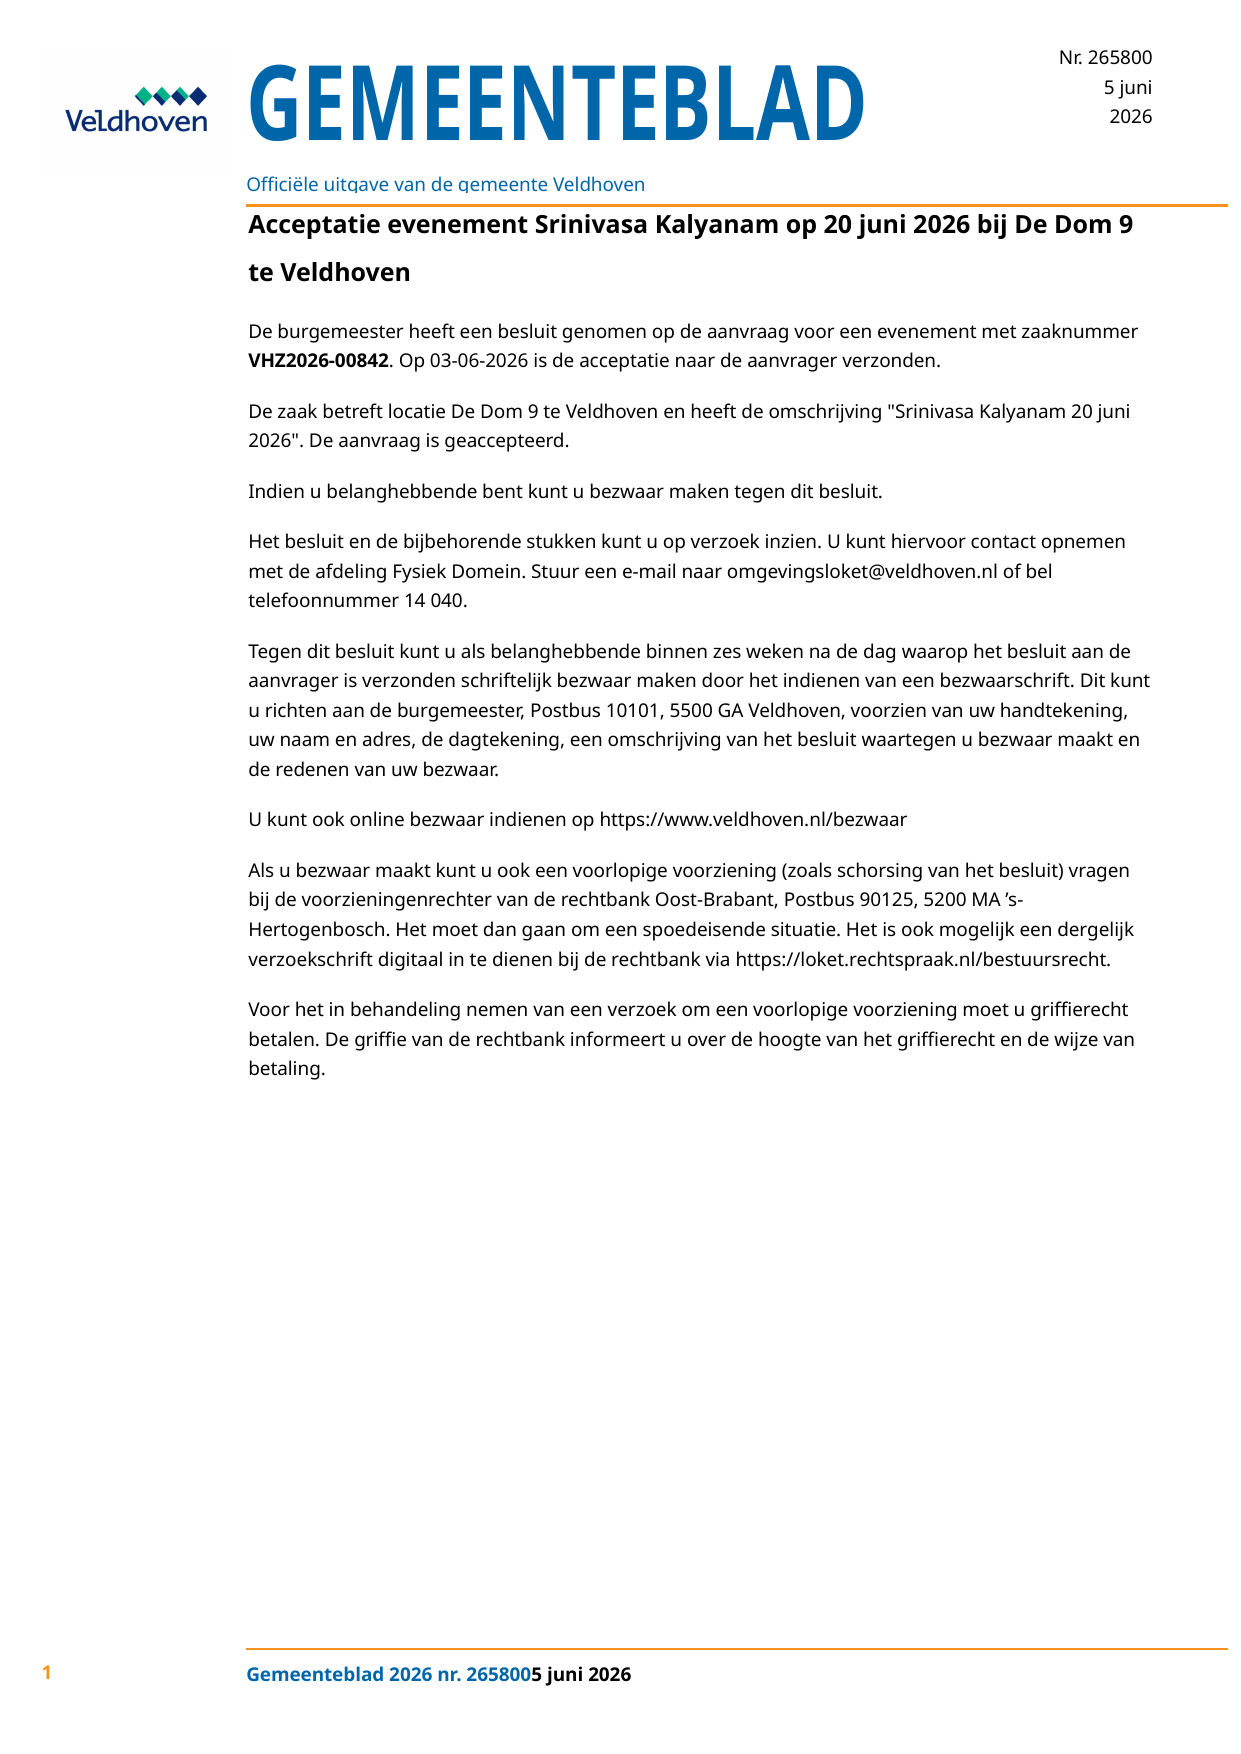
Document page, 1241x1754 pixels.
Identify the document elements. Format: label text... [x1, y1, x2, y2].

text De zaak betreft locatie De Dom 9 te Veldhoven en heeft de omschrijving "Srinivasa Kalyanam 20 juni 2026". De aanvraag is geaccepteerd. [248, 398, 1152, 453]
text Acceptatie evenement Srinivasa Kalyanam op 20 juni 2026 bij De Dom 9 te Veldhoven [248, 207, 1152, 288]
text Het besluit en de bijbehorende stukken kunt u op verzoek inzien. U kunt hiervoor contact opnemen met de afdeling Fysiek Domein. Stuur een e-mail naar omgevingsloket@veldhoven.nl of bel telefoonnummer 14 040. [248, 528, 1152, 613]
text Indien u belanghebbende bent kunt u bezwaar maken tegen dit besluit. [248, 478, 1152, 504]
text Als u bezwaar maakt kunt u ook een voorlopige voorziening (zoals schorsing van het besluit) vragen bij de voorzieningenrechter van de rechtbank Oost-Brabant, Postbus 90125, 5200 MA ’s-Hertogenbosch. Het moet dan gaan om een spoedeisende situatie. Het is ook mogelijk een dergelijk verzoekschrift digitaal in te dienen bij de rechtbank via https://loket.rechtspraak.nl/bestuursrecht. [248, 857, 1152, 972]
text Tegen dit besluit kunt u als belanghebbende binnen zes weken na de dag waarop het besluit aan de aanvrager is verzonden schriftelijk bezwaar maken door het indienen van een bezwaarschrift. Dit kunt u richten aan de burgemeester, Postbus 10101, 5500 GA Veldhoven, voorzien van uw handtekening, uw naam en adres, de dagtekening, een omschrijving van het besluit waartegen u bezwaar maakt en de redenen van uw bezwaar. [248, 638, 1152, 782]
text U kunt ook online bezwaar indienen op https://www.veldhoven.nl/bezwaar [248, 807, 1152, 832]
text De burgemeester heeft een besluit genomen op de aanvraag voor een evenement met zaaknummer VHZ2026-00842. Op 03-06-2026 is de acceptatie naar de aanvrager verzonden. [248, 318, 1152, 373]
text Voor het in behandeling nemen van een verzoek om een voorlopige voorziening moet u griffierecht betalen. De griffie van de rechtbank informeert u over de hoogte van het griffierecht en de wijze van betaling. [248, 996, 1152, 1081]
picture [41, 47, 231, 172]
